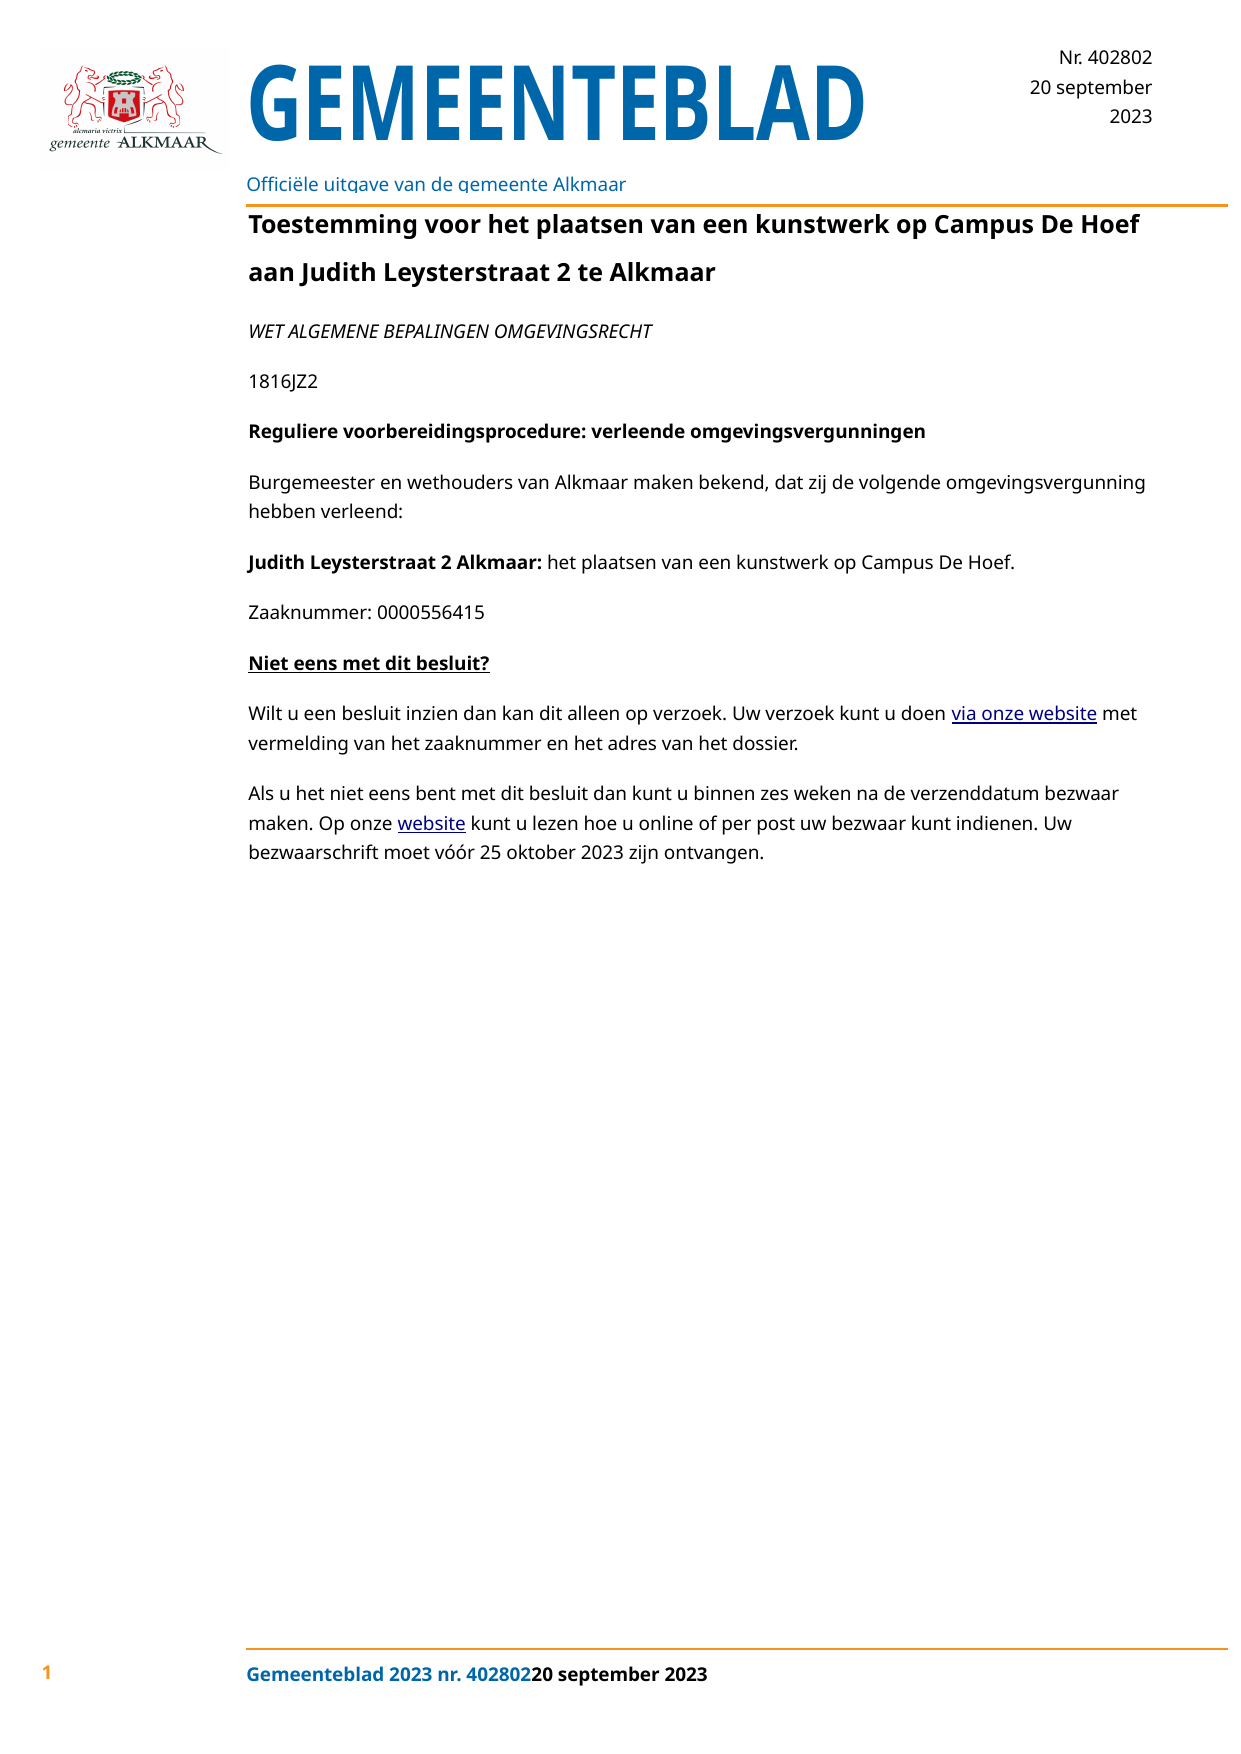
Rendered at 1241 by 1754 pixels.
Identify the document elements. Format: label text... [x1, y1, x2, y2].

text 1816JZ2 [248, 368, 1152, 394]
text Judith Leysterstraat 2 Alkmaar: het plaatsen van een kunstwerk op Campus De Hoef. [248, 549, 1152, 575]
picture [41, 47, 231, 172]
text Zaaknummer: 0000556415 [248, 599, 1152, 625]
text Burgemeester en wethouders van Alkmaar maken bekend, dat zij de volgende omgevingsvergunning hebben verleend: [248, 469, 1152, 524]
text Toestemming voor het plaatsen van een kunstwerk op Campus De Hoef aan Judith Leysterstraat 2 te Alkmaar [248, 207, 1152, 288]
text Reguliere voorbereidingsprocedure: verleende omgevingsvergunningen [248, 419, 1152, 444]
text Wilt u een besluit inzien dan kan dit alleen op verzoek. Uw verzoek kunt u doen via onze website met vermelding van het zaaknummer en het adres van het dossier. [248, 700, 1152, 756]
text WET ALGEMENE BEPALINGEN OMGEVINGSRECHT [248, 318, 1152, 344]
text Niet eens met dit besluit? [248, 650, 1152, 676]
text Als u het niet eens bent met dit besluit dan kunt u binnen zes weken na de verzenddatum bezwaar maken. Op onze website kunt u lezen hoe u online of per post uw bezwaar kunt indienen. Uw bezwaarschrift moet vóór 25 oktober 2023 zijn ontvangen. [248, 780, 1152, 865]
